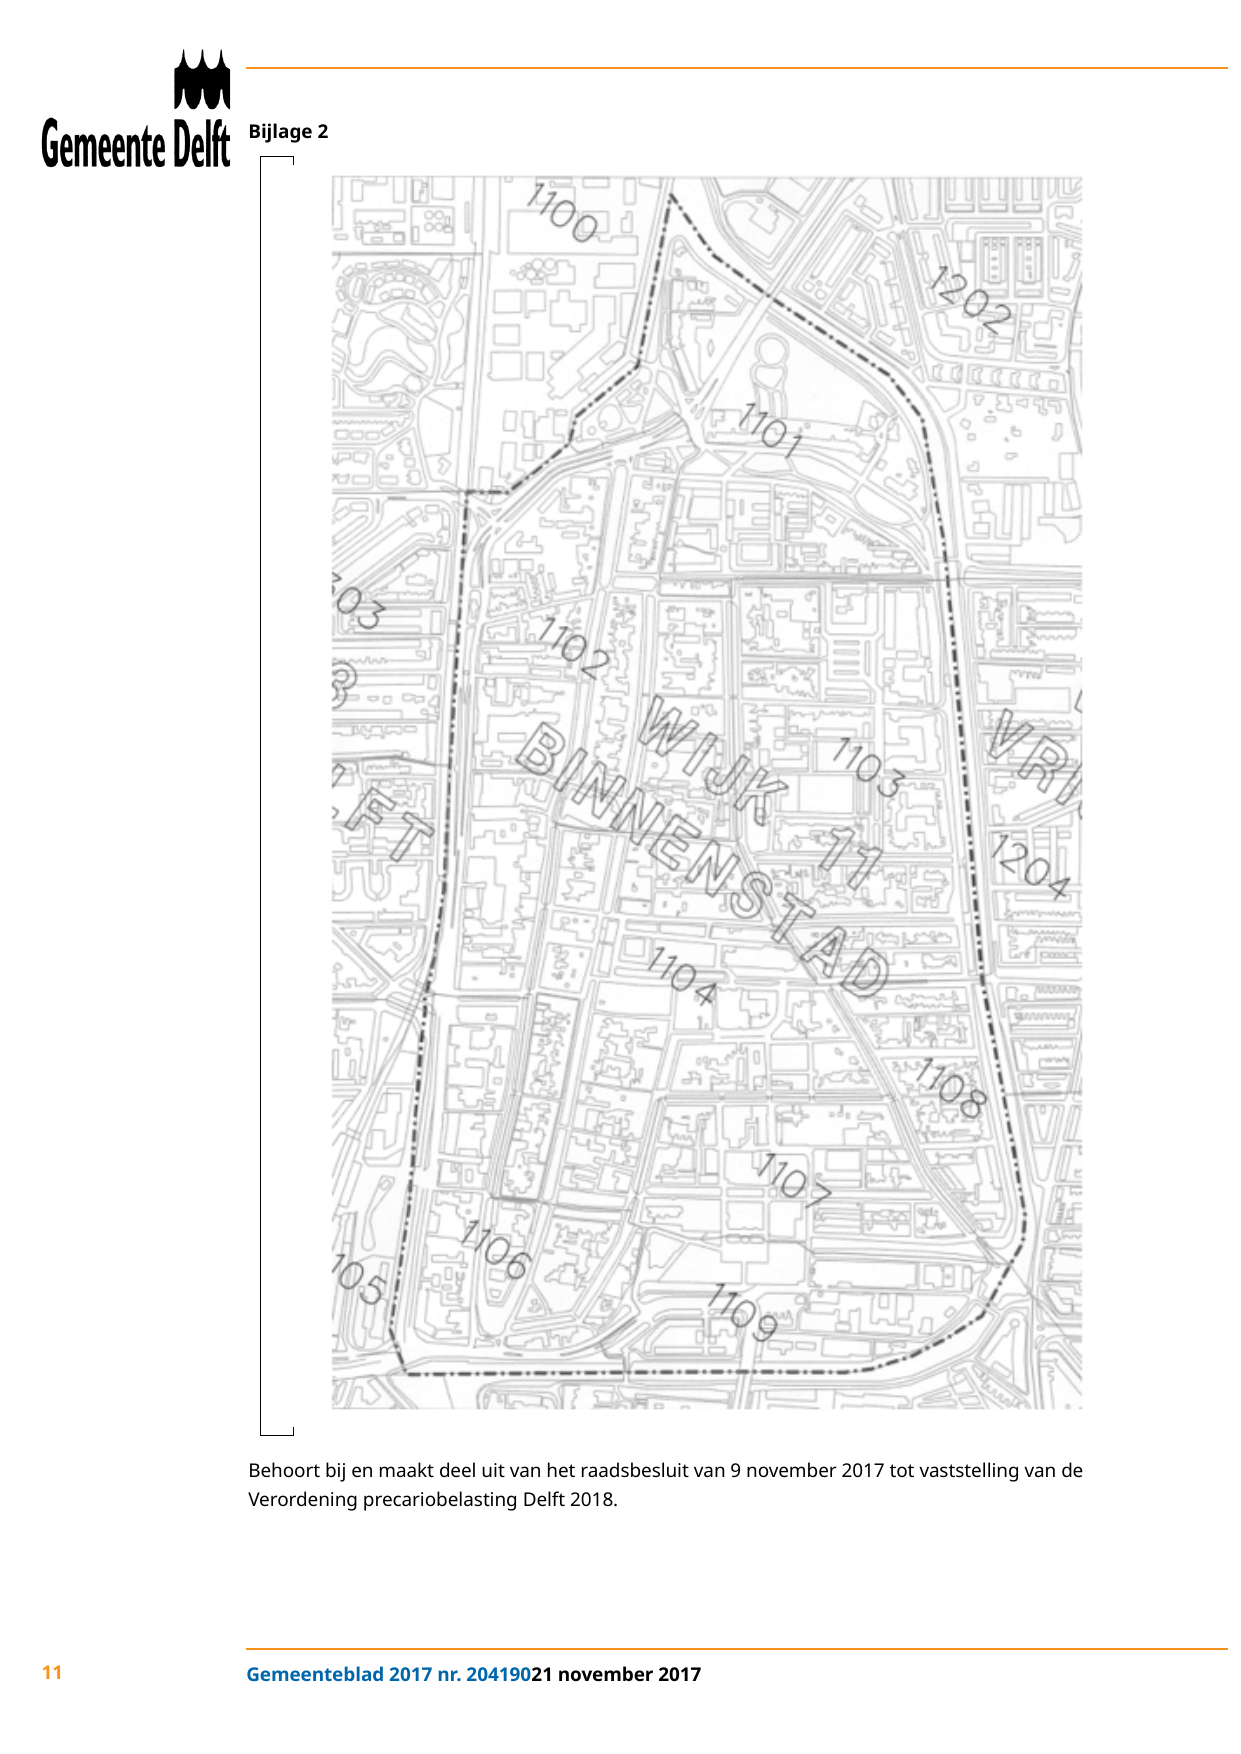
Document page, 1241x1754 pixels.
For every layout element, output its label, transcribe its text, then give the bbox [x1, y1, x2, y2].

text Behoort bij en maakt deel uit van het raadsbesluit van 9 november 2017 tot vaststelling van de Verordening precariobelasting Delft 2018. [248, 1457, 1152, 1512]
picture [41, 47, 231, 172]
text Bijlage 2 [248, 116, 1152, 144]
picture [268, 165, 1173, 1427]
